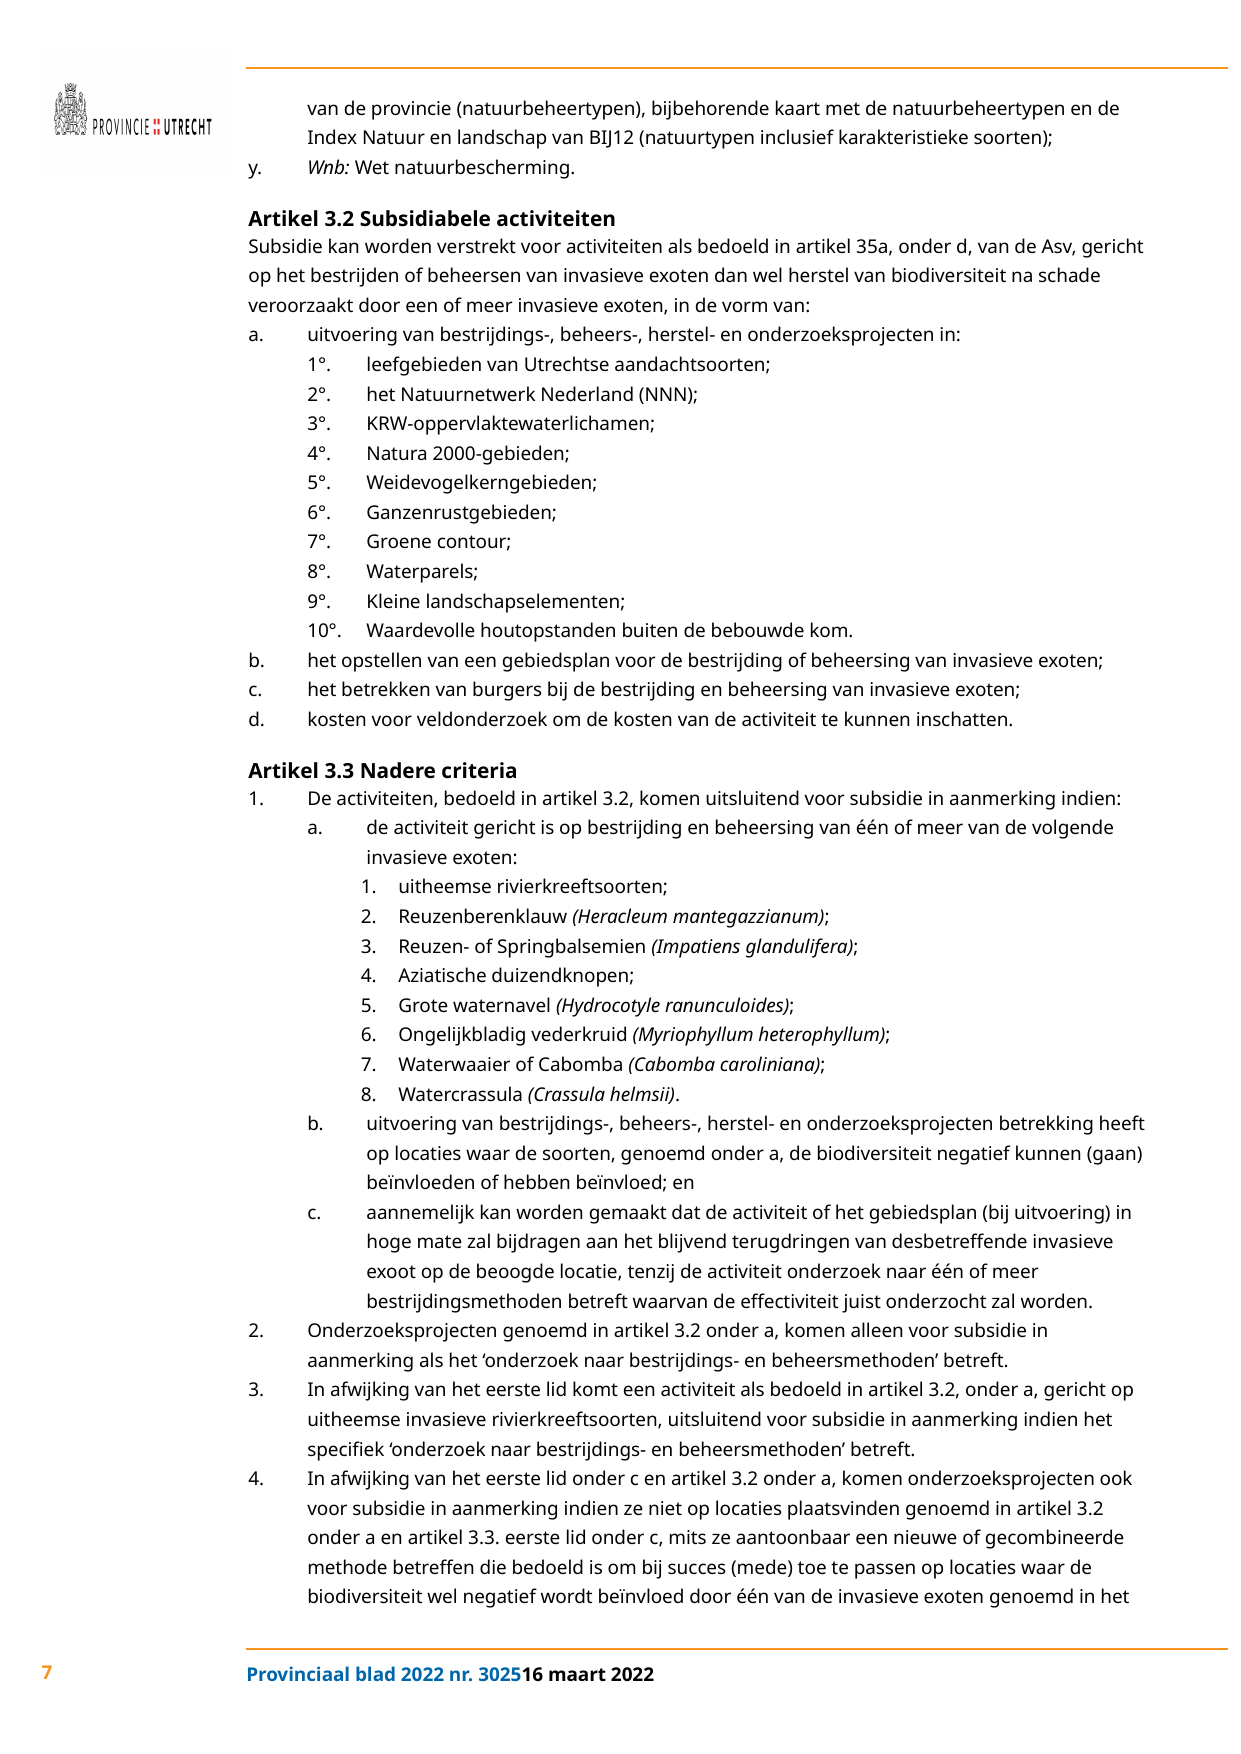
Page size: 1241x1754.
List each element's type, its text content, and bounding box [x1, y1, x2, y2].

list Wnb: Wet natuurbescherming. [248, 154, 1152, 180]
list kosten voor veldonderzoek om de kosten van de activiteit te kunnen inschatten. [248, 706, 1152, 732]
list uitvoering van bestrijdings-, beheers-, herstel- en onderzoeksprojecten in: [248, 322, 1152, 347]
list Reuzenberenklauw (Heracleum mantegazzianum); [361, 903, 1152, 929]
picture [41, 47, 231, 172]
list Weidevogelkerngebieden; [307, 469, 1152, 495]
list de activiteit gericht is op bestrijding en beheersing van één of meer van de volgende invasieve exoten: [307, 814, 1152, 870]
list het betrekken van burgers bij de bestrijding en beheersing van invasieve exoten; [248, 677, 1152, 702]
list uitvoering van bestrijdings-, beheers-, herstel- en onderzoeksprojecten betrekking heeft op locaties waar de soorten, genoemd onder a, de biodiversiteit negatief kunnen (gaan) beïnvloeden of hebben beïnvloed; en [307, 1110, 1152, 1195]
list De activiteiten, bedoeld in artikel 3.2, komen uitsluitend voor subsidie in aanmerking indien: [248, 785, 1152, 811]
list van de provincie (natuurbeheertypen), bijbehorende kaart met de natuurbeheertypen en de Index Natuur en landschap van BIJ12 (natuurtypen inclusief karakteristieke soorten); [248, 95, 1152, 150]
list Kleine landschapselementen; [307, 588, 1152, 613]
list Reuzen- of Springbalsemien (Impatiens glandulifera); [361, 933, 1152, 959]
list uitheemse rivierkreeftsoorten; [361, 874, 1152, 899]
text Artikel 3.3 Nadere criteria [248, 757, 1152, 785]
text Artikel 3.2 Subsidiabele activiteiten [248, 204, 1152, 233]
list het opstellen van een gebiedsplan voor de bestrijding of beheersing van invasieve exoten; [248, 647, 1152, 673]
list Aziatische duizendknopen; [361, 962, 1152, 988]
list Ongelijkbladig vederkruid (Myriophyllum heterophyllum); [361, 1022, 1152, 1047]
list aannemelijk kan worden gemaakt dat de activiteit of het gebiedsplan (bij uitvoering) in hoge mate zal bijdragen aan het blijvend terugdringen van desbetreffende invasieve exoot op de beoogde locatie, tenzij de activiteit onderzoek naar één of meer bestrijdingsmethoden betreft waarvan de effectiviteit juist onderzocht zal worden. [307, 1199, 1152, 1314]
list leefgebieden van Utrechtse aandachtsoorten; [307, 351, 1152, 377]
list Grote waternavel (Hydrocotyle ranunculoides); [361, 992, 1152, 1018]
list In afwijking van het eerste lid onder c en artikel 3.2 onder a, komen onderzoeksprojecten ook voor subsidie in aanmerking indien ze niet op locaties plaatsvinden genoemd in artikel 3.2 onder a en artikel 3.3. eerste lid onder c, mits ze aantoonbaar een nieuwe of gecombineerde methode betreffen die bedoeld is om bij succes (mede) toe te passen op locaties waar de biodiversiteit wel negatief wordt beïnvloed door één van de invasieve exoten genoemd in het [248, 1465, 1152, 1609]
list In afwijking van het eerste lid komt een activiteit als bedoeld in artikel 3.2, onder a, gericht op uitheemse invasieve rivierkreeftsoorten, uitsluitend voor subsidie in aanmerking indien het specifiek ‘onderzoek naar bestrijdings- en beheersmethoden’ betreft. [248, 1377, 1152, 1462]
list Watercrassula (Crassula helmsii). [361, 1081, 1152, 1107]
list Onderzoeksprojecten genoemd in artikel 3.2 onder a, komen alleen voor subsidie in aanmerking als het ‘onderzoek naar bestrijdings- en beheersmethoden’ betreft. [248, 1317, 1152, 1373]
text Subsidie kan worden verstrekt voor activiteiten als bedoeld in artikel 35a, onder d, van de Asv, gericht op het bestrijden of beheersen van invasieve exoten dan wel herstel van biodiversiteit na schade veroorzaakt door een of meer invasieve exoten, in de vorm van: [248, 233, 1152, 318]
list het Natuurnetwerk Nederland (NNN); [307, 381, 1152, 406]
list Ganzenrustgebieden; [307, 499, 1152, 525]
list Groene contour; [307, 529, 1152, 554]
list Waterparels; [307, 558, 1152, 584]
list Waterwaaier of Cabomba (Cabomba caroliniana); [361, 1051, 1152, 1077]
list KRW-oppervlaktewaterlichamen; [307, 410, 1152, 436]
list Waardevolle houtopstanden buiten de bebouwde kom. [307, 617, 1152, 643]
list Natura 2000-gebieden; [307, 440, 1152, 466]
